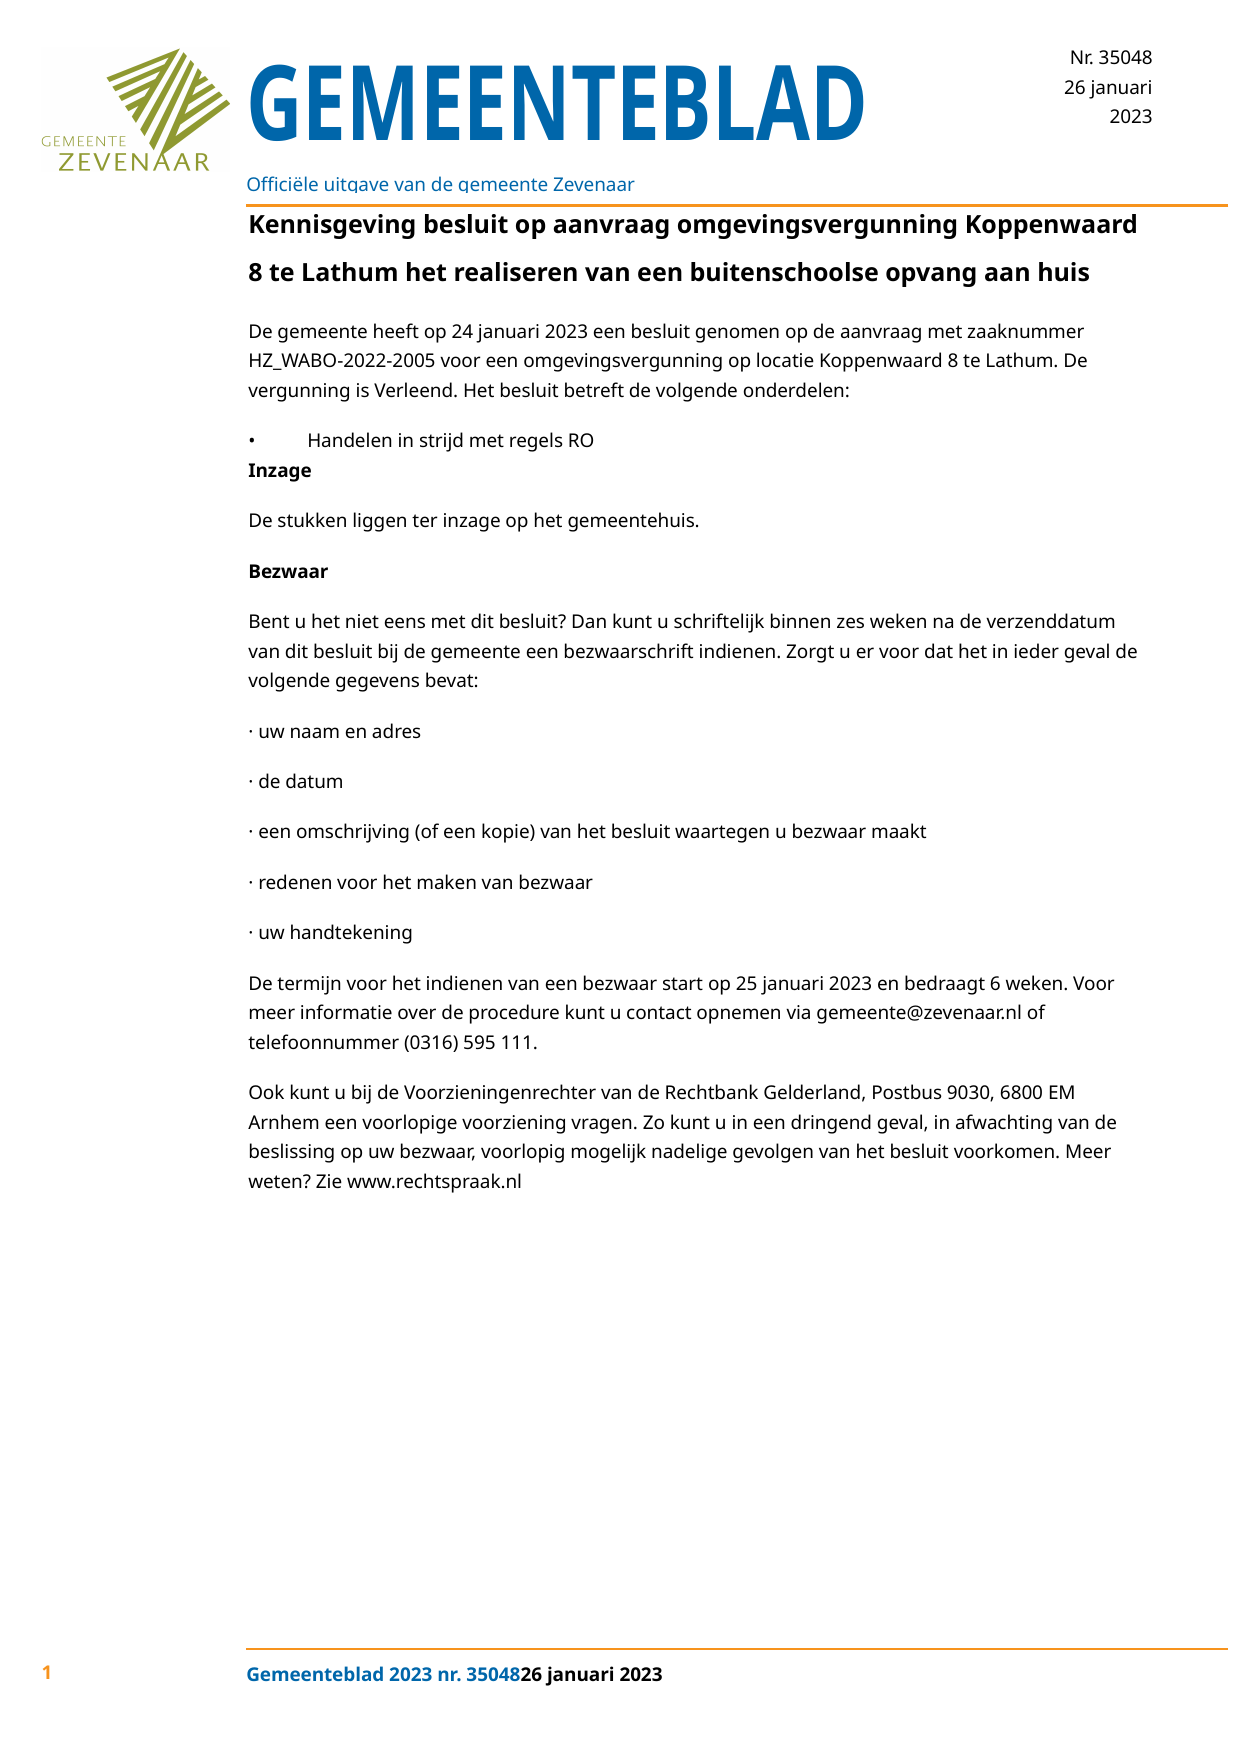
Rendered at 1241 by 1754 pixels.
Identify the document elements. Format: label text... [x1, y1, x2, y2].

text · redenen voor het maken van bezwaar [248, 869, 1152, 895]
text De gemeente heeft op 24 januari 2023 een besluit genomen op de aanvraag met zaaknummer HZ_WABO-2022-2005 voor een omgevingsvergunning op locatie Koppenwaard 8 te Lathum. De vergunning is Verleend. Het besluit betreft de volgende onderdelen: [248, 318, 1152, 403]
text · uw handtekening [248, 919, 1152, 945]
text Bent u het niet eens met dit besluit? Dan kunt u schriftelijk binnen zes weken na de verzenddatum van dit besluit bij de gemeente een bezwaarschrift indienen. Zorgt u er voor dat het in ieder geval de volgende gegevens bevat: [248, 608, 1152, 693]
text De termijn voor het indienen van een bezwaar start op 25 januari 2023 en bedraagt 6 weken. Voor meer informatie over de procedure kunt u contact opnemen via gemeente@zevenaar.nl of telefoonnummer (0316) 595 111. [248, 970, 1152, 1055]
text · de datum [248, 768, 1152, 794]
list Handelen in strijd met regels RO [248, 427, 1152, 453]
text De stukken liggen ter inzage op het gemeentehuis. [248, 507, 1152, 533]
picture [41, 47, 231, 172]
text Ook kunt u bij de Voorzieningenrechter van de Rechtbank Gelderland, Postbus 9030, 6800 EM Arnhem een voorlopige voorziening vragen. Zo kunt u in een dringend geval, in afwachting van de beslissing op uw bezwaar, voorlopig mogelijk nadelige gevolgen van het besluit voorkomen. Meer weten? Zie www.rechtspraak.nl [248, 1079, 1152, 1194]
text · uw naam en adres [248, 718, 1152, 744]
text Bezwaar [248, 558, 1152, 584]
text Kennisgeving besluit op aanvraag omgevingsvergunning Koppenwaard 8 te Lathum het realiseren van een buitenschoolse opvang aan huis [248, 207, 1152, 288]
text Inzage [248, 457, 1152, 483]
text · een omschrijving (of een kopie) van het besluit waartegen u bezwaar maakt [248, 819, 1152, 844]
